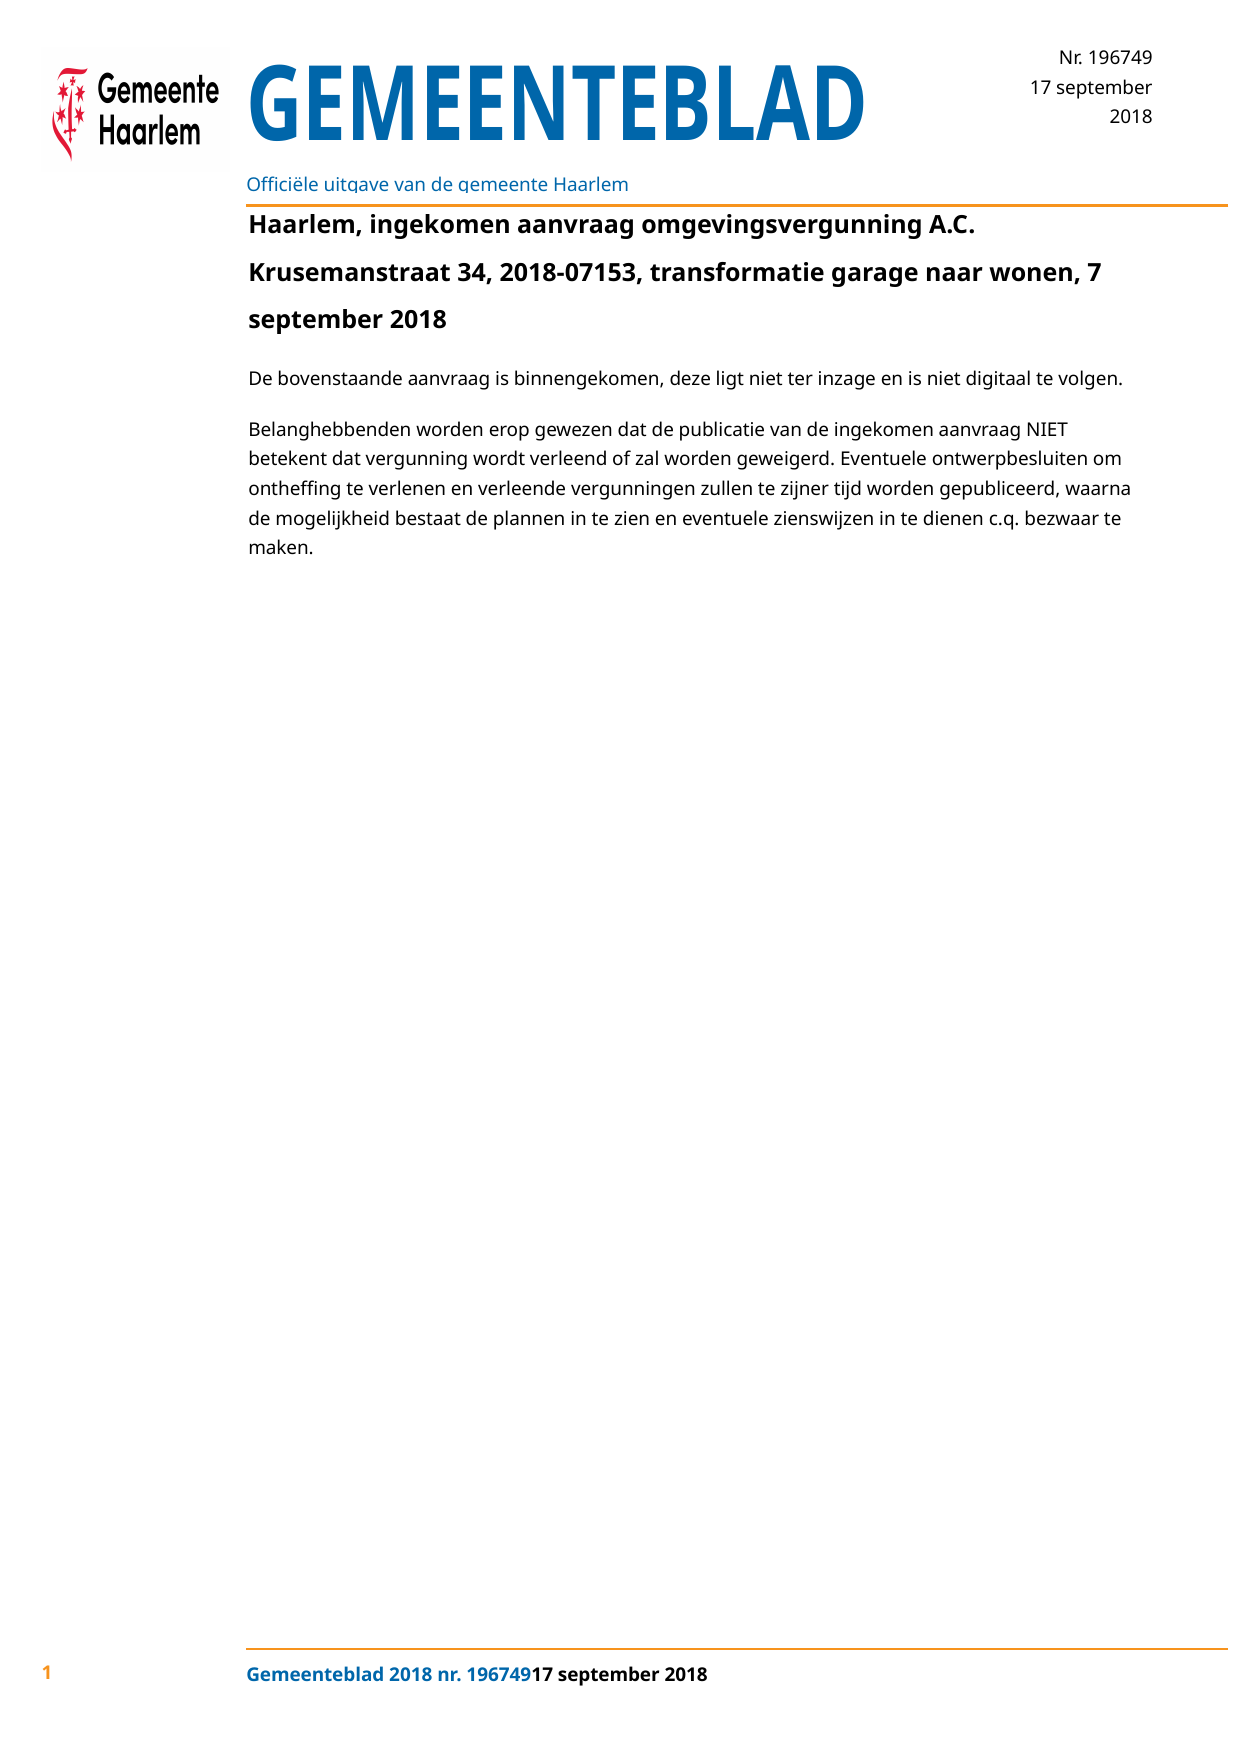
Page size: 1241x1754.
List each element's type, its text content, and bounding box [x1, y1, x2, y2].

text De bovenstaande aanvraag is binnengekomen, deze ligt niet ter inzage en is niet digitaal te volgen. [248, 366, 1152, 391]
picture [41, 47, 231, 172]
text Haarlem, ingekomen aanvraag omgevingsvergunning A.C. Krusemanstraat 34, 2018-07153, transformatie garage naar wonen, 7 september 2018 [248, 207, 1152, 336]
text Belanghebbenden worden erop gewezen dat de publicatie van de ingekomen aanvraag NIET betekent dat vergunning wordt verleend of zal worden geweigerd. Eventuele ontwerpbesluiten om ontheffing te verlenen en verleende vergunningen zullen te zijner tijd worden gepubliceerd, waarna de mogelijkheid bestaat de plannen in te zien en eventuele zienswijzen in te dienen c.q. bezwaar te maken. [248, 416, 1152, 560]
